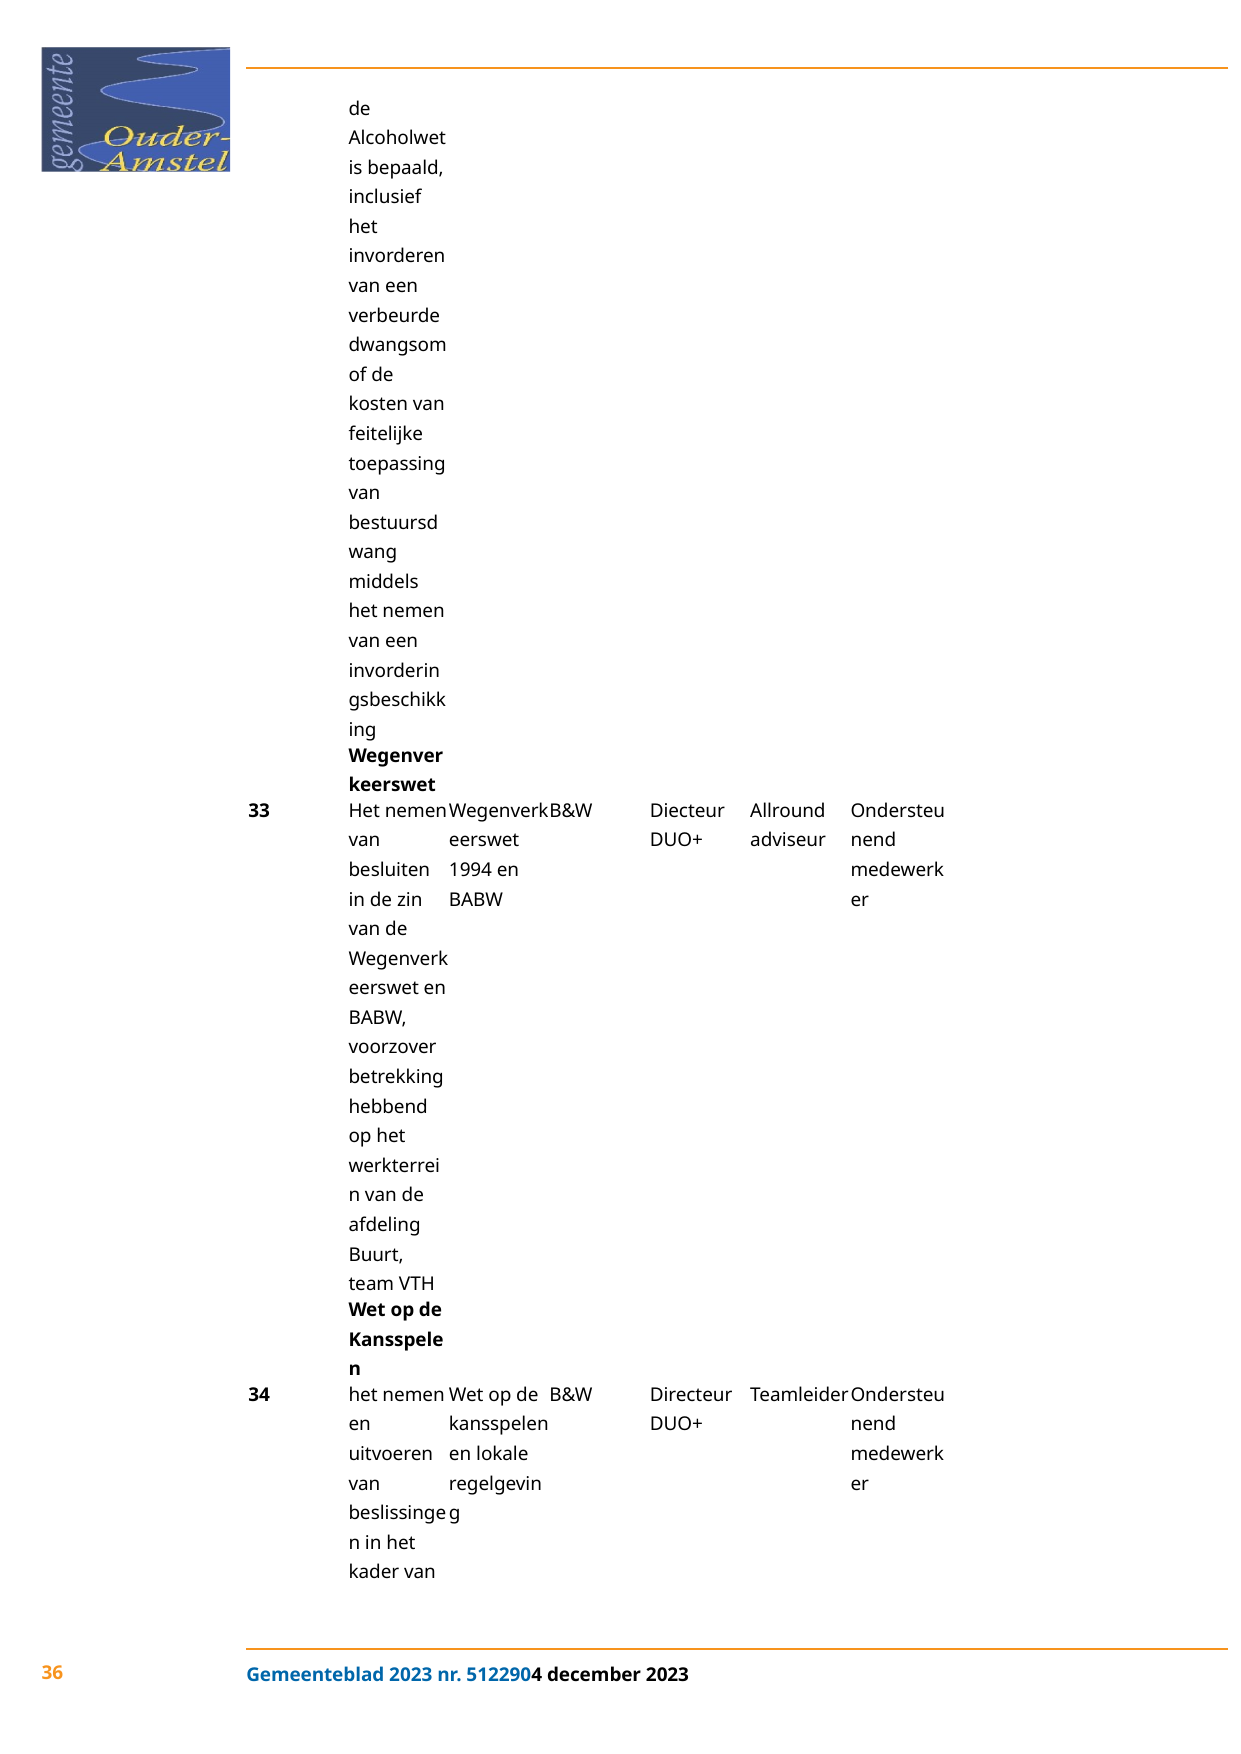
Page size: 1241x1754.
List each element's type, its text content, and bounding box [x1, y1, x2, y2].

table_cell Diecteur DUO+ [650, 797, 750, 1296]
table_cell 33 [248, 797, 348, 1296]
table_cell Wet op de Kansspelen [348, 1296, 449, 1381]
table_cell [951, 1381, 1051, 1584]
table_cell [549, 1296, 649, 1381]
table_cell [248, 1296, 348, 1381]
table_cell Ondersteunend medewerker [850, 797, 951, 1296]
table_cell [951, 95, 1051, 742]
table_cell [1051, 95, 1152, 742]
table_cell [850, 1296, 951, 1381]
table_cell [850, 742, 951, 797]
table_cell [549, 742, 649, 797]
picture [41, 47, 231, 172]
table_cell [650, 742, 750, 797]
table_cell Wegenverkeerswet [348, 742, 449, 797]
table_cell [951, 742, 1051, 797]
table_cell [850, 95, 951, 742]
table_cell [750, 1296, 850, 1381]
table_cell [750, 95, 850, 742]
table_cell de Alcoholwet is bepaald, inclusief het invorderen van een verbeurde dwangsom of de kosten van feitelijke toepassing van bestuursdwang middels het nemen van een invorderingsbeschikking [348, 95, 449, 742]
table_cell [1051, 742, 1152, 797]
table_cell [449, 742, 549, 797]
table_cell Wet op de kansspelen en lokale regelgeving [449, 1381, 549, 1584]
table_cell [1051, 797, 1152, 1296]
table_cell [951, 797, 1051, 1296]
table_cell [1051, 1296, 1152, 1381]
table_cell [549, 95, 649, 742]
table_cell Allround adviseur [750, 797, 850, 1296]
table_cell B&W [549, 1381, 649, 1584]
table_cell [951, 1296, 1051, 1381]
table_cell [750, 742, 850, 797]
table_cell [449, 1296, 549, 1381]
table_cell [650, 1296, 750, 1381]
table_cell Directeur DUO+ [650, 1381, 750, 1584]
table_cell 34 [248, 1381, 348, 1584]
table_cell B&W [549, 797, 649, 1296]
table_cell Wegenverkeerswet 1994 en BABW [449, 797, 549, 1296]
table_cell [1051, 1381, 1152, 1584]
table_cell Teamleider [750, 1381, 850, 1584]
table_cell Ondersteunend medewerker [850, 1381, 951, 1584]
table_cell het nemen en uitvoeren van beslissingen in het kader van [348, 1381, 449, 1584]
table_cell Het nemen van besluiten in de zin van de Wegenverkeerswet en BABW, voorzover betrekking hebbend op het werkterrein van de afdeling Buurt, team VTH [348, 797, 449, 1296]
table_cell [650, 95, 750, 742]
table_cell [248, 95, 348, 742]
table_cell [248, 742, 348, 797]
table_cell [449, 95, 549, 742]
